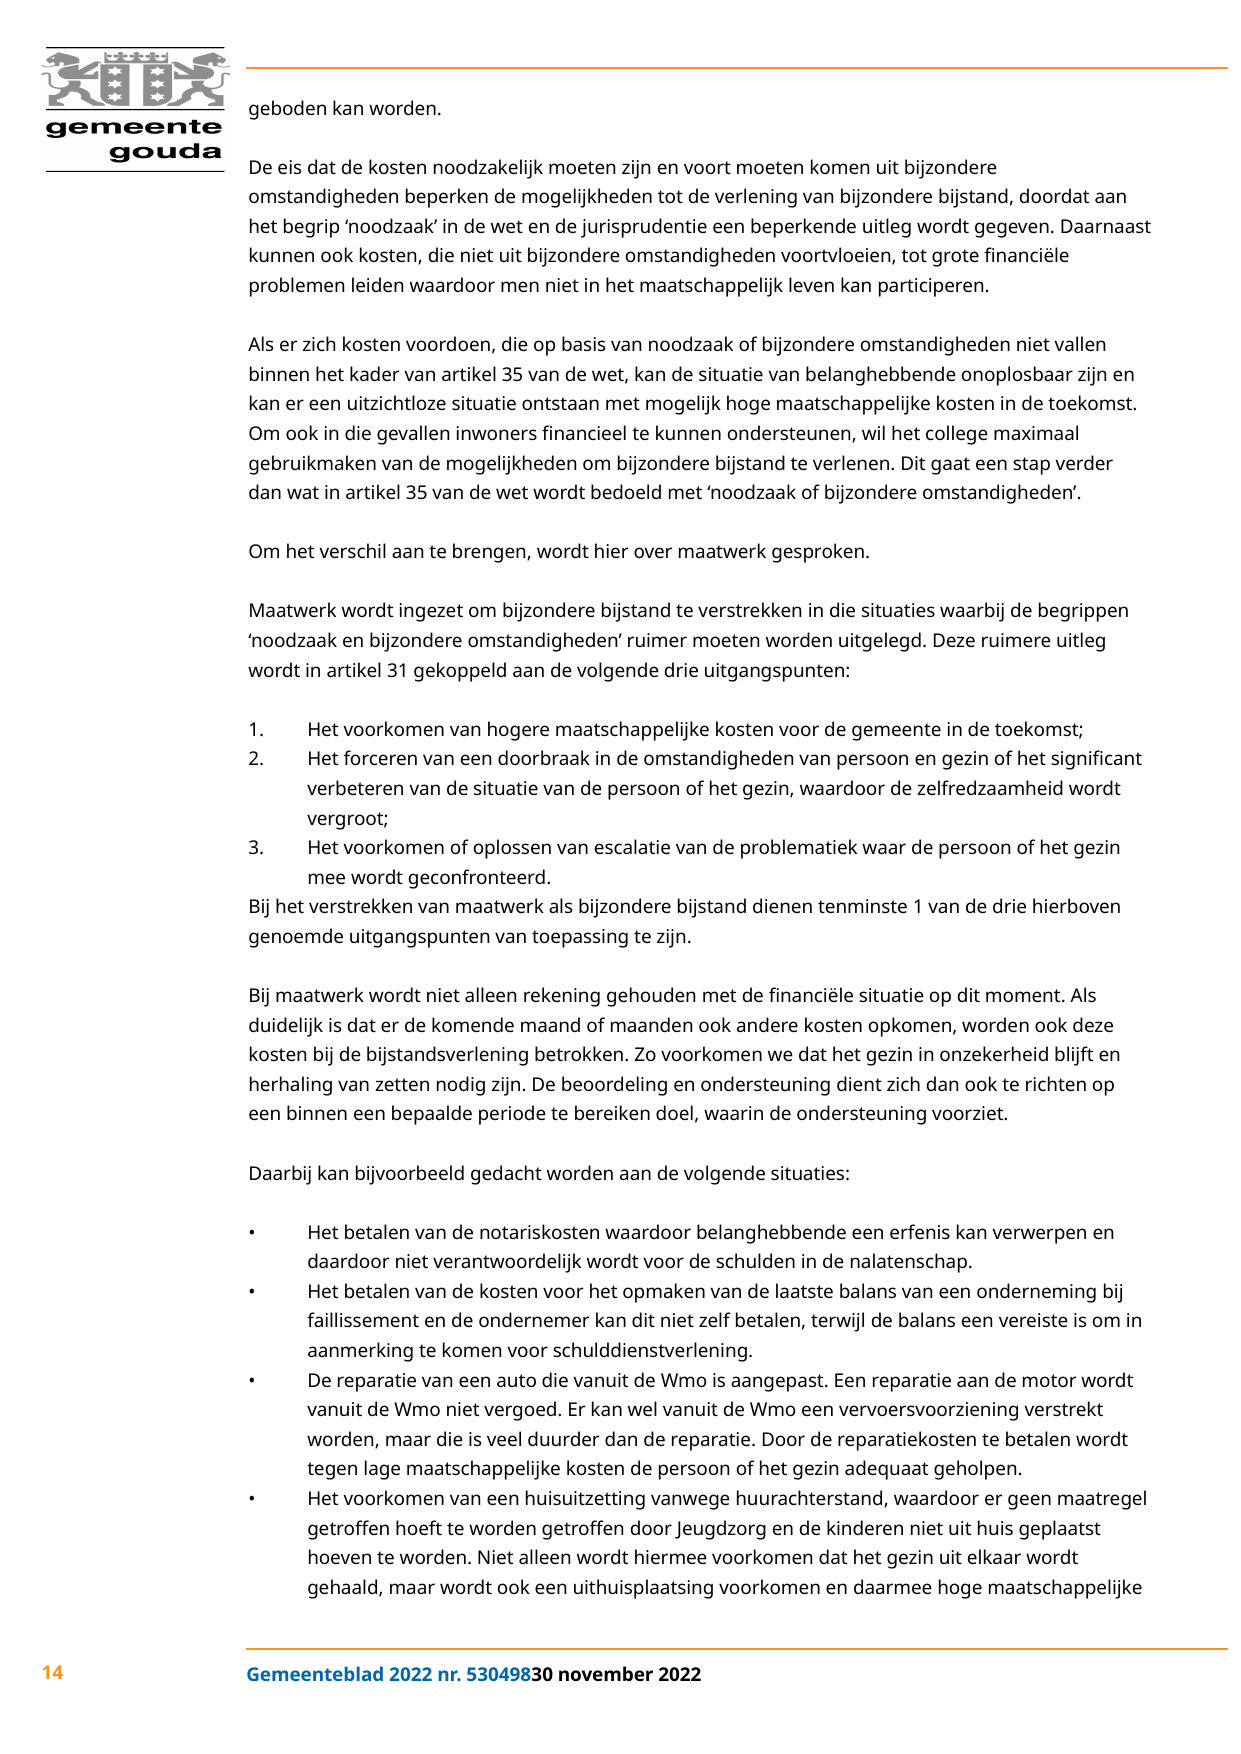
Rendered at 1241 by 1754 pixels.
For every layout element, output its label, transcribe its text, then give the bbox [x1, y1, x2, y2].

text De eis dat de kosten noodzakelijk moeten zijn en voort moeten komen uit bijzondere omstandigheden beperken de mogelijkheden tot de verlening van bijzondere bijstand, doordat aan het begrip ‘noodzaak’ in de wet en de jurisprudentie een beperkende uitleg wordt gegeven. Daarnaast kunnen ook kosten, die niet uit bijzondere omstandigheden voortvloeien, tot grote financiële problemen leiden waardoor men niet in het maatschappelijk leven kan participeren. [248, 154, 1152, 298]
list De reparatie van een auto die vanuit de Wmo is aangepast. Een reparatie aan de motor wordt vanuit de Wmo niet vergoed. Er kan wel vanuit de Wmo een vervoersvoorziening verstrekt worden, maar die is veel duurder dan de reparatie. Door de reparatiekosten te betalen wordt tegen lage maatschappelijke kosten de persoon of het gezin adequaat geholpen. [248, 1367, 1152, 1481]
text Bij maatwerk wordt niet alleen rekening gehouden met de financiële situatie op dit moment. Als duidelijk is dat er de komende maand of maanden ook andere kosten opkomen, worden ook deze kosten bij de bijstandsverlening betrokken. Zo voorkomen we dat het gezin in onzekerheid blijft en herhaling van zetten nodig zijn. De beoordeling en ondersteuning dient zich dan ook te richten op een binnen een bepaalde periode te bereiken doel, waarin de ondersteuning voorziet. [248, 982, 1152, 1126]
list Het voorkomen van een huisuitzetting vanwege huurachterstand, waardoor er geen maatregel getroffen hoeft te worden getroffen door Jeugdzorg en de kinderen niet uit huis geplaatst hoeven te worden. Niet alleen wordt hiermee voorkomen dat het gezin uit elkaar wordt gehaald, maar wordt ook een uithuisplaatsing voorkomen en daarmee hoge maatschappelijke [248, 1485, 1152, 1600]
list Het voorkomen van hogere maatschappelijke kosten voor de gemeente in de toekomst; [248, 716, 1152, 742]
text Om het verschil aan te brengen, wordt hier over maatwerk gesproken. [248, 538, 1152, 564]
text geboden kan worden. [248, 95, 1152, 121]
list Het forceren van een doorbraak in de omstandigheden van persoon en gezin of het significant verbeteren van de situatie van de persoon of het gezin, waardoor de zelfredzaamheid wordt vergroot; [248, 746, 1152, 831]
list Het betalen van de notariskosten waardoor belanghebbende een erfenis kan verwerpen en daardoor niet verantwoordelijk wordt voor de schulden in de nalatenschap. [248, 1219, 1152, 1274]
list Het betalen van de kosten voor het opmaken van de laatste balans van een onderneming bij faillissement en de ondernemer kan dit niet zelf betalen, terwijl de balans een vereiste is om in aanmerking te komen voor schulddienstverlening. [248, 1278, 1152, 1363]
text Als er zich kosten voordoen, die op basis van noodzaak of bijzondere omstandigheden niet vallen binnen het kader van artikel 35 van de wet, kan de situatie van belanghebbende onoplosbaar zijn en kan er een uitzichtloze situatie ontstaan met mogelijk hoge maatschappelijke kosten in de toekomst. Om ook in die gevallen inwoners financieel te kunnen ondersteunen, wil het college maximaal gebruikmaken van de mogelijkheden om bijzondere bijstand te verlenen. Dit gaat een stap verder dan wat in artikel 35 van de wet wordt bedoeld met ‘noodzaak of bijzondere omstandigheden’. [248, 331, 1152, 505]
text Bij het verstrekken van maatwerk als bijzondere bijstand dienen tenminste 1 van de drie hierboven genoemde uitgangspunten van toepassing te zijn. [248, 893, 1152, 949]
text Maatwerk wordt ingezet om bijzondere bijstand te verstrekken in die situaties waarbij de begrippen ‘noodzaak en bijzondere omstandigheden’ ruimer moeten worden uitgelegd. Deze ruimere uitleg wordt in artikel 31 gekoppeld aan de volgende drie uitgangspunten: [248, 598, 1152, 683]
picture [41, 47, 231, 172]
text Daarbij kan bijvoorbeeld gedacht worden aan de volgende situaties: [248, 1160, 1152, 1186]
list Het voorkomen of oplossen van escalatie van de problematiek waar de persoon of het gezin mee wordt geconfronteerd. [248, 834, 1152, 890]
